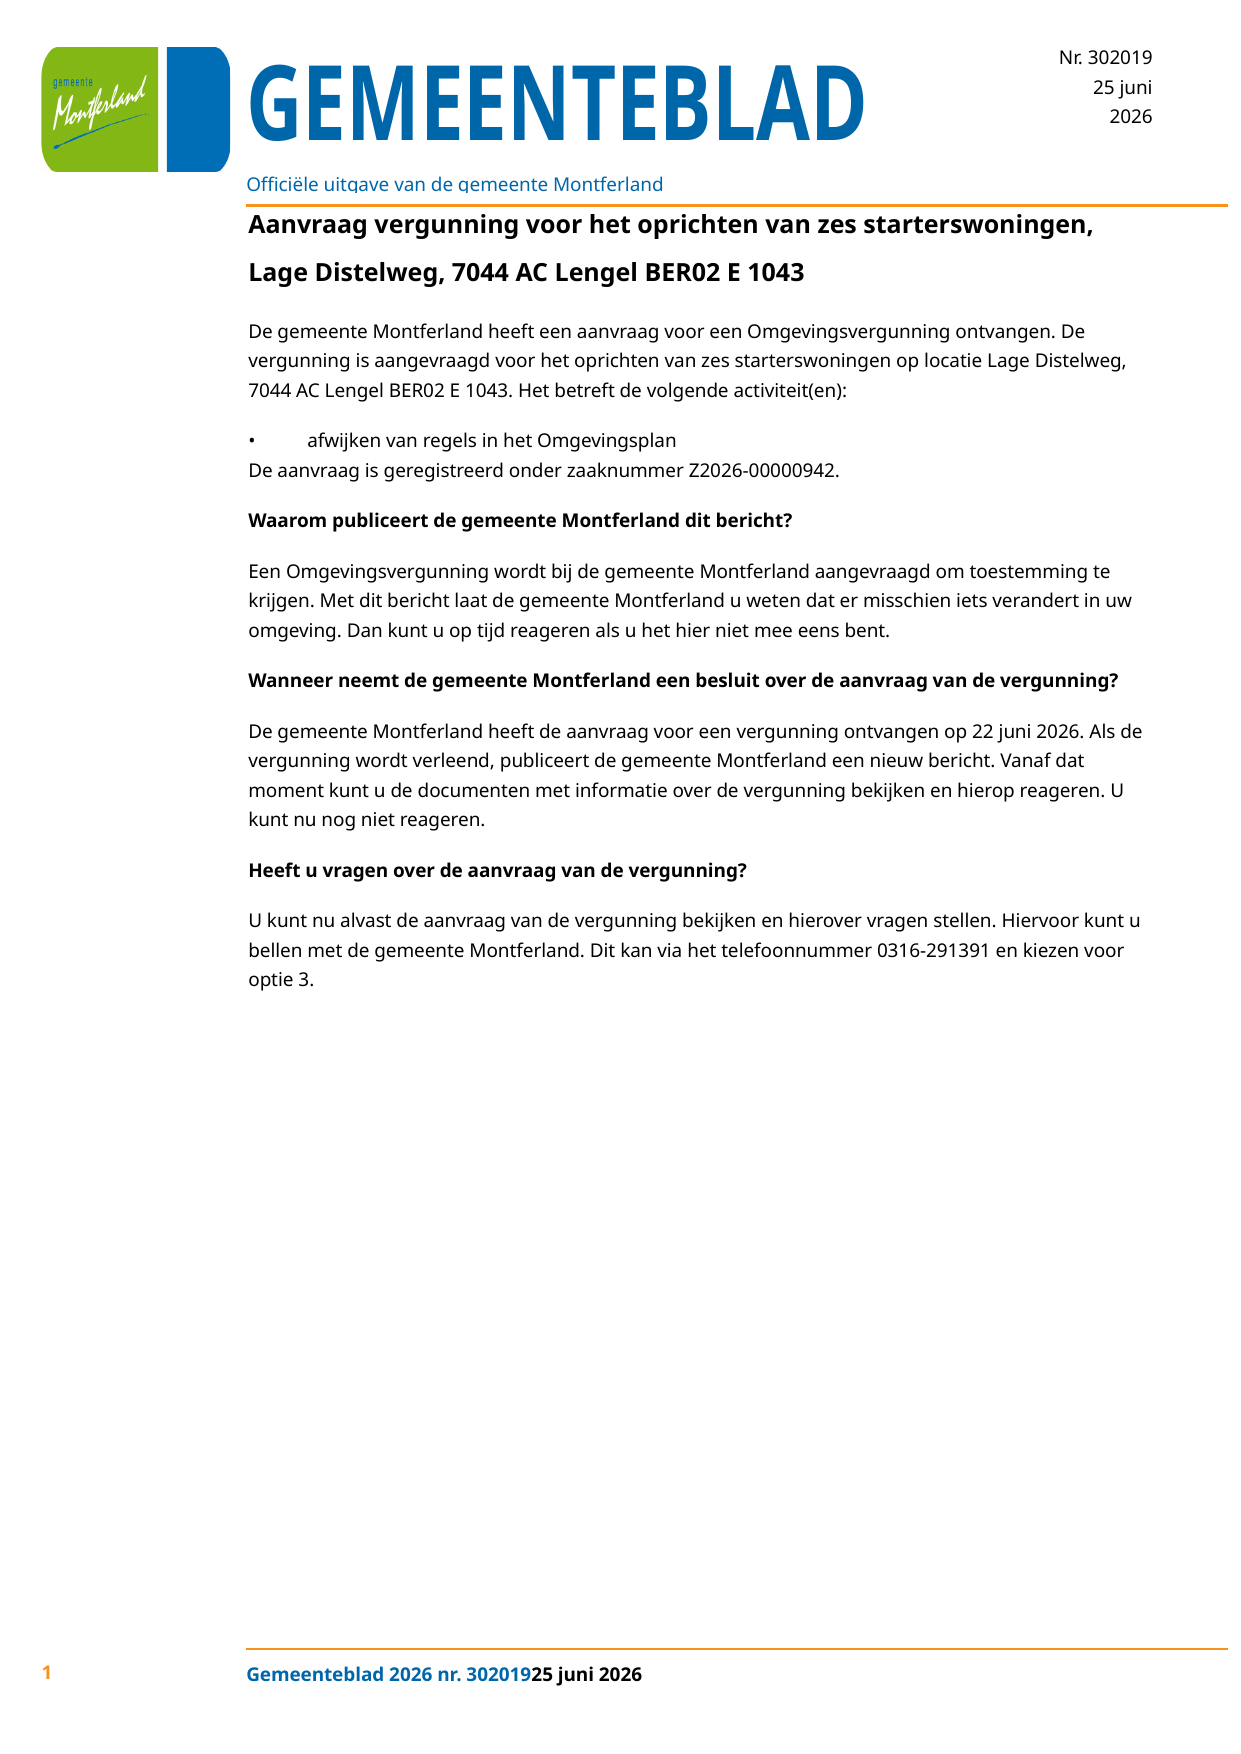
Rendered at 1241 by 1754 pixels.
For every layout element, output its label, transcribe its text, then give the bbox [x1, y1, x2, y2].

text Heeft u vragen over de aanvraag van de vergunning? [248, 857, 1152, 883]
text De gemeente Montferland heeft een aanvraag voor een Omgevingsvergunning ontvangen. De vergunning is aangevraagd voor het oprichten van zes starterswoningen op locatie Lage Distelweg, 7044 AC Lengel BER02 E 1043. Het betreft de volgende activiteit(en): [248, 318, 1152, 403]
list afwijken van regels in het Omgevingsplan [248, 427, 1152, 453]
text De gemeente Montferland heeft de aanvraag voor een vergunning ontvangen op 22 juni 2026. Als de vergunning wordt verleend, publiceert de gemeente Montferland een nieuw bericht. Vanaf dat moment kunt u de documenten met informatie over de vergunning bekijken en hierop reageren. U kunt nu nog niet reageren. [248, 718, 1152, 832]
text U kunt nu alvast de aanvraag van de vergunning bekijken en hierover vragen stellen. Hiervoor kunt u bellen met de gemeente Montferland. Dit kan via het telefoonnummer 0316-291391 en kiezen voor optie 3. [248, 907, 1152, 992]
picture [41, 47, 231, 172]
text Een Omgevingsvergunning wordt bij de gemeente Montferland aangevraagd om toestemming te krijgen. Met dit bericht laat de gemeente Montferland u weten dat er misschien iets verandert in uw omgeving. Dan kunt u op tijd reageren als u het hier niet mee eens bent. [248, 558, 1152, 643]
text Aanvraag vergunning voor het oprichten van zes starterswoningen, Lage Distelweg, 7044 AC Lengel BER02 E 1043 [248, 207, 1152, 288]
text De aanvraag is geregistreerd onder zaaknummer Z2026-00000942. [248, 457, 1152, 483]
text Waarom publiceert de gemeente Montferland dit bericht? [248, 507, 1152, 533]
text Wanneer neemt de gemeente Montferland een besluit over de aanvraag van de vergunning? [248, 667, 1152, 693]
